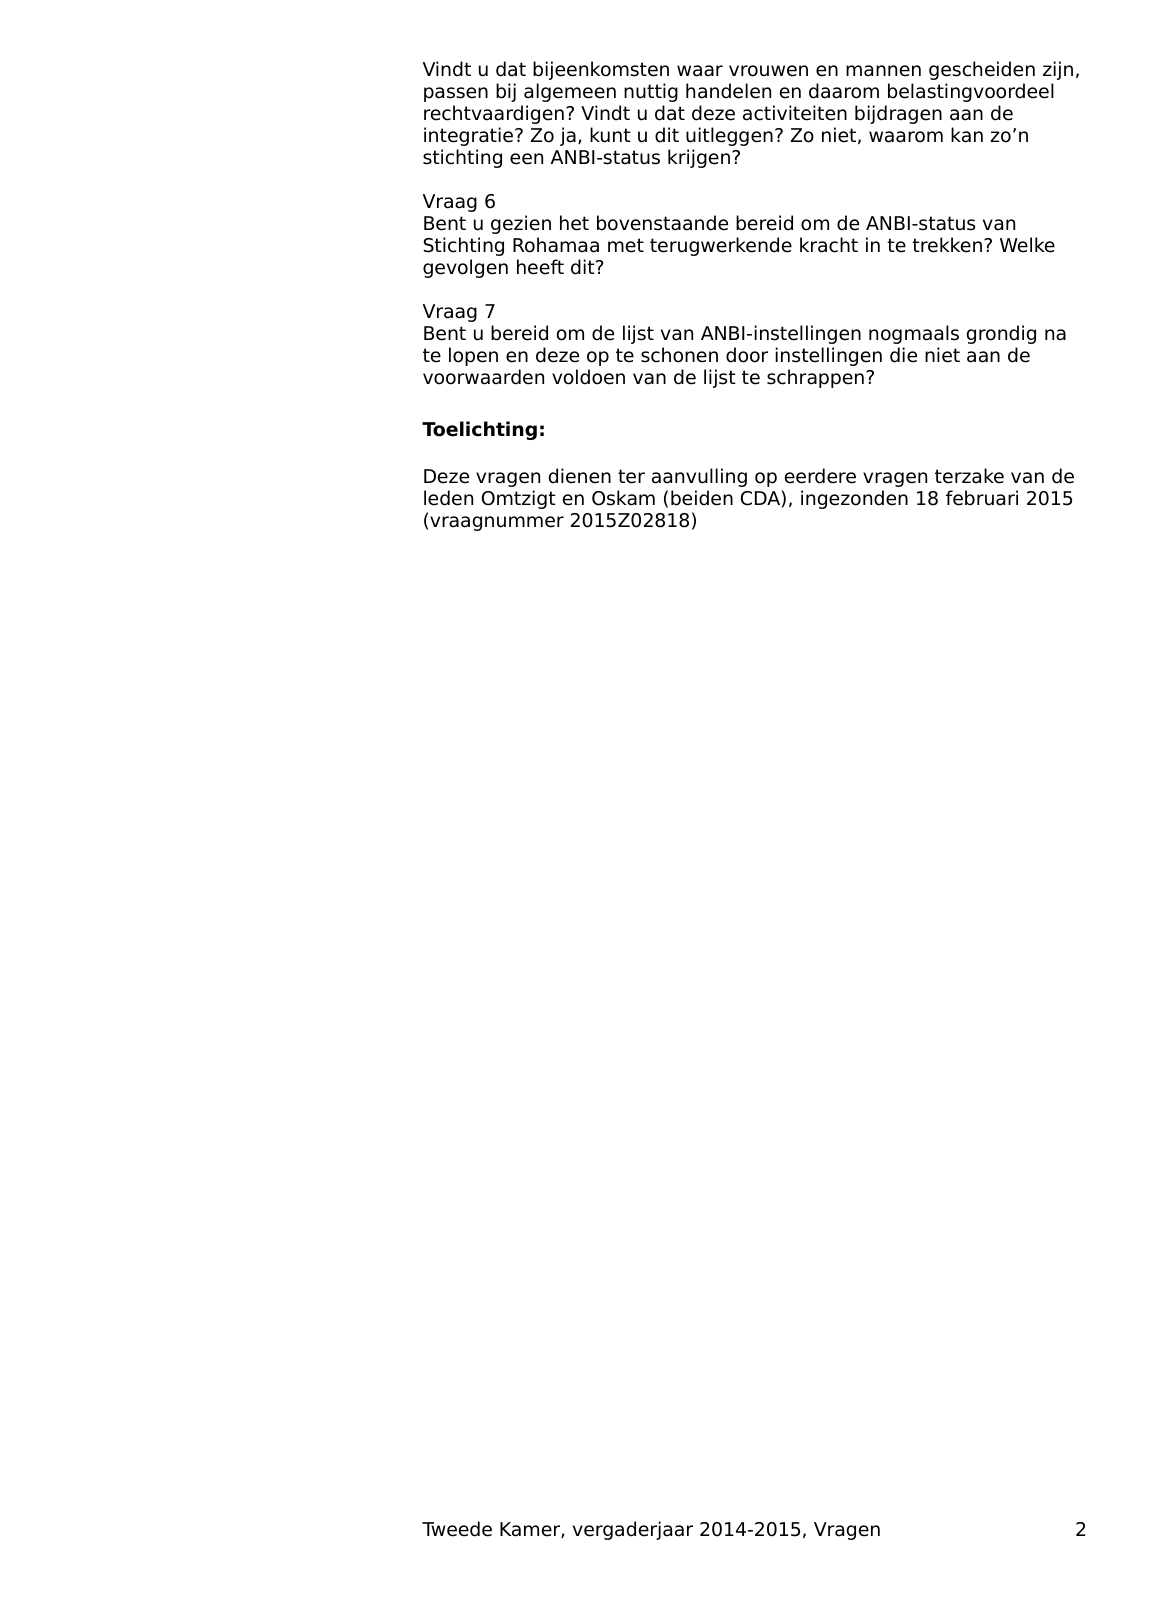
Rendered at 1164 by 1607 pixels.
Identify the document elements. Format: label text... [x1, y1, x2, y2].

text Vraag 7 [422, 301, 1087, 323]
text Deze vragen dienen ter aanvulling op eerdere vragen terzake van de leden Omtzigt en Oskam (beiden CDA), ingezonden 18 februari 2015 (vraagnummer 2015Z02818) [422, 466, 1087, 532]
text Vraag 6 [422, 191, 1087, 213]
text Vindt u dat bijeenkomsten waar vrouwen en mannen gescheiden zijn, passen bij algemeen nuttig handelen en daarom belastingvoordeel rechtvaardigen? Vindt u dat deze activiteiten bijdragen aan de integratie? Zo ja, kunt u dit uitleggen? Zo niet, waarom kan zo’n stichting een ANBI-status krijgen? [422, 59, 1087, 169]
text Bent u bereid om de lijst van ANBI-instellingen nogmaals grondig na te lopen en deze op te schonen door instellingen die niet aan de voorwaarden voldoen van de lijst te schrappen? [422, 323, 1087, 389]
text Bent u gezien het bovenstaande bereid om de ANBI-status van Stichting Rohamaa met terugwerkende kracht in te trekken? Welke gevolgen heeft dit? [422, 213, 1087, 279]
subtitle Toelichting: [422, 419, 1087, 441]
